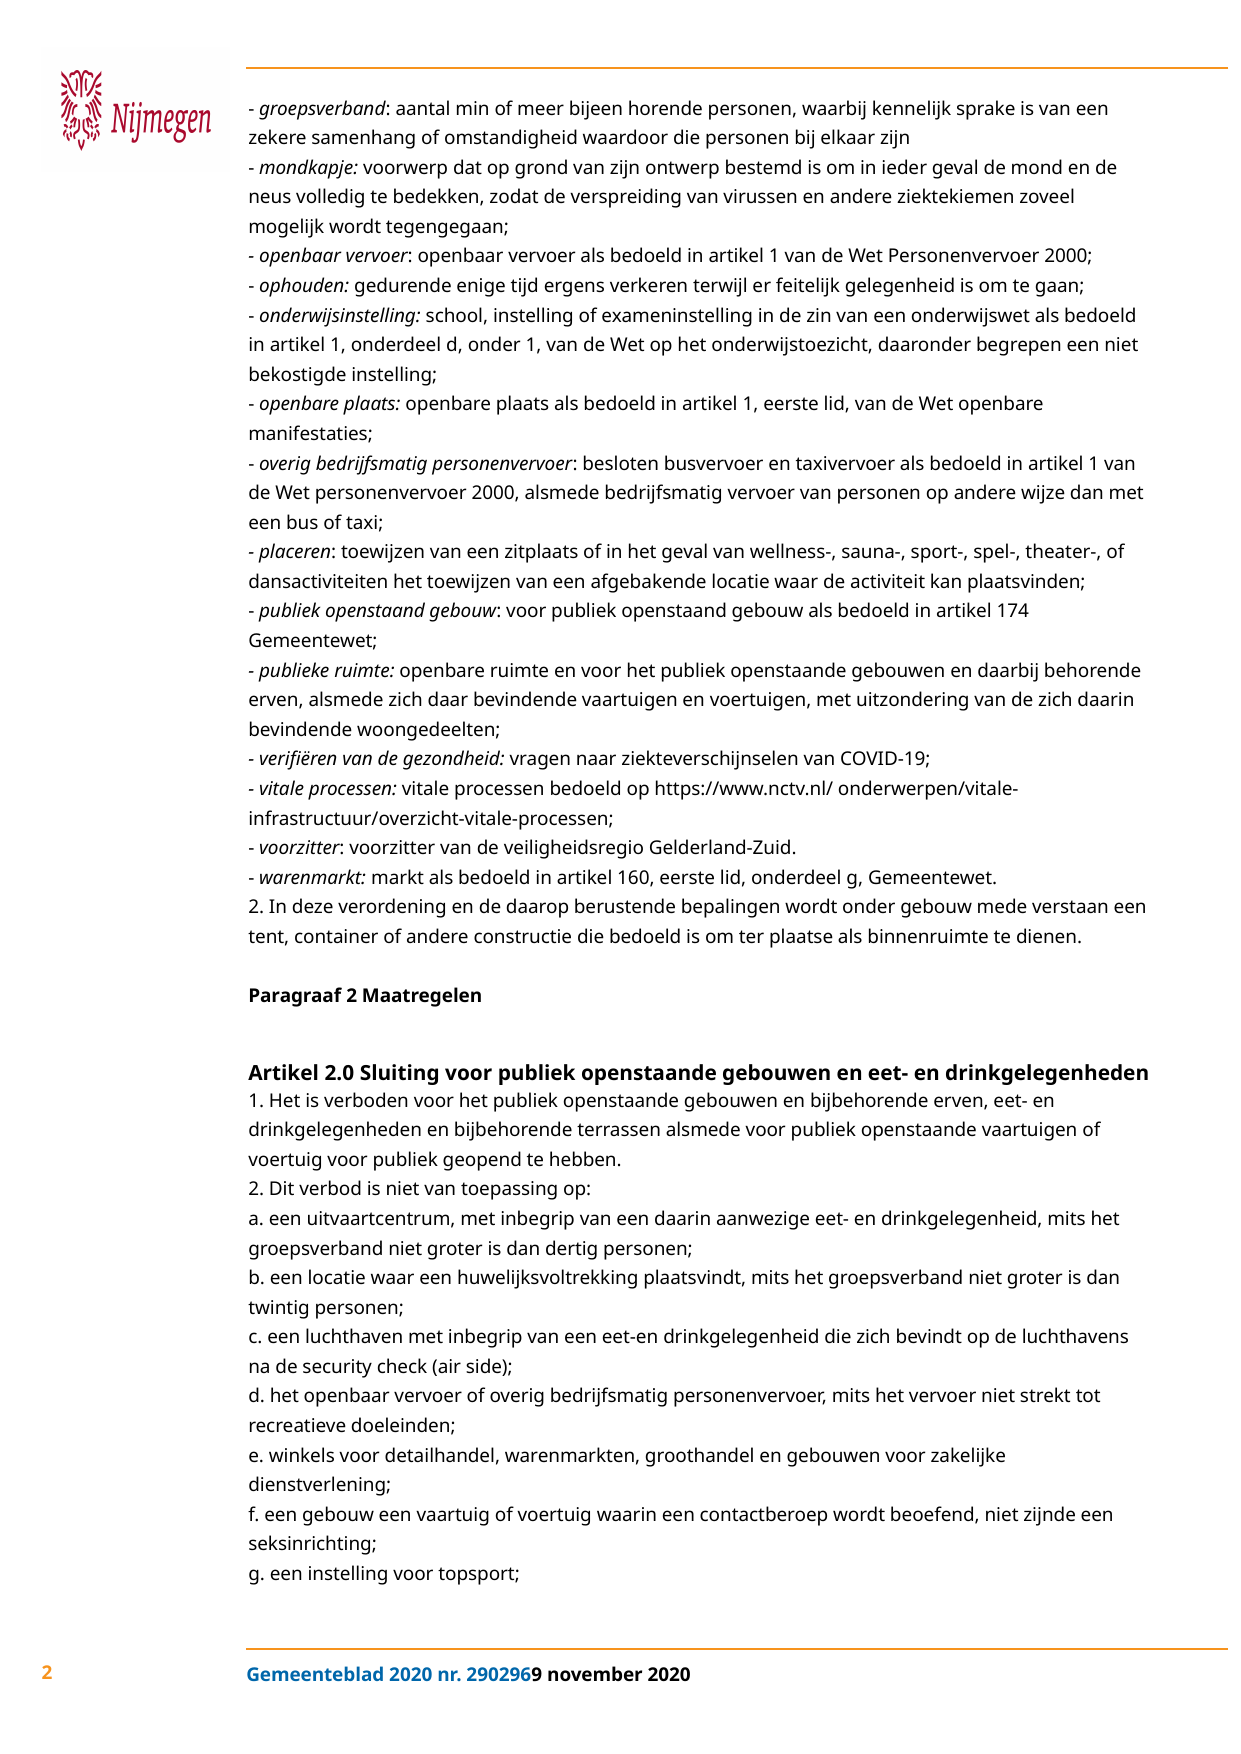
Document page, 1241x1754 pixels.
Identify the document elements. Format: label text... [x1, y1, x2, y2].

text - verifiëren van de gezondheid: vragen naar ziekteverschijnselen van COVID-19; [248, 746, 1152, 771]
text d. het openbaar vervoer of overig bedrijfsmatig personenvervoer, mits het vervoer niet strekt tot recreatieve doeleinden; [248, 1383, 1152, 1438]
text - publieke ruimte: openbare ruimte en voor het publiek openstaande gebouwen en daarbij behorende erven, alsmede zich daar bevindende vaartuigen en voertuigen, met uitzondering van de zich daarin bevindende woongedeelten; [248, 657, 1152, 742]
text f. een gebouw een vaartuig of voertuig waarin een contactberoep wordt beoefend, niet zijnde een seksinrichting; [248, 1501, 1152, 1556]
text b. een locatie waar een huwelijksvoltrekking plaatsvindt, mits het groepsverband niet groter is dan twintig personen; [248, 1264, 1152, 1320]
text - voorzitter: voorzitter van de veiligheidsregio Gelderland-Zuid. [248, 834, 1152, 860]
text Paragraaf 2 Maatregelen [248, 982, 1152, 1008]
text 2. In deze verordening en de daarop berustende bepalingen wordt onder gebouw mede verstaan een tent, container of andere constructie die bedoeld is om ter plaatse als binnenruimte te dienen. [248, 893, 1152, 949]
text - groepsverband: aantal min of meer bijeen horende personen, waarbij kennelijk sprake is van een zekere samenhang of omstandigheid waardoor die personen bij elkaar zijn [248, 95, 1152, 150]
text c. een luchthaven met inbegrip van een eet-en drinkgelegenheid die zich bevindt op de luchthavens na de security check (air side); [248, 1323, 1152, 1379]
text 1. Het is verboden voor het publiek openstaande gebouwen en bijbehorende erven, eet- en drinkgelegenheden en bijbehorende terrassen alsmede voor publiek openstaande vaartuigen of voertuig voor publiek geopend te hebben. [248, 1087, 1152, 1172]
text 2. Dit verbod is niet van toepassing op: [248, 1176, 1152, 1201]
text - vitale processen: vitale processen bedoeld op https://www.nctv.nl/ onderwerpen/vitale- infrastructuur/overzicht-vitale-processen; [248, 775, 1152, 831]
text - mondkapje: voorwerp dat op grond van zijn ontwerp bestemd is om in ieder geval de mond en de neus volledig te bedekken, zodat de verspreiding van virussen en andere ziektekiemen zoveel mogelijk wordt tegengegaan; [248, 154, 1152, 239]
text - openbaar vervoer: openbaar vervoer als bedoeld in artikel 1 van de Wet Personenvervoer 2000; [248, 243, 1152, 268]
text - placeren: toewijzen van een zitplaats of in het geval van wellness-, sauna-, sport-, spel-, theater-, of dansactiviteiten het toewijzen van een afgebakende locatie waar de activiteit kan plaatsvinden; [248, 538, 1152, 594]
text - warenmarkt: markt als bedoeld in artikel 160, eerste lid, onderdeel g, Gemeentewet. [248, 864, 1152, 890]
text e. winkels voor detailhandel, warenmarkten, groothandel en gebouwen voor zakelijke dienstverlening; [248, 1442, 1152, 1497]
text Artikel 2.0 Sluiting voor publiek openstaande gebouwen en eet- en drinkgelegenheden [248, 1058, 1152, 1087]
picture [41, 47, 231, 172]
text g. een instelling voor topsport; [248, 1560, 1152, 1586]
text - overig bedrijfsmatig personenvervoer: besloten busvervoer en taxivervoer als bedoeld in artikel 1 van de Wet personenvervoer 2000, alsmede bedrijfsmatig vervoer van personen op andere wijze dan met een bus of taxi; [248, 450, 1152, 535]
text - onderwijsinstelling: school, instelling of exameninstelling in de zin van een onderwijswet als bedoeld in artikel 1, onderdeel d, onder 1, van de Wet op het onderwijstoezicht, daaronder begrepen een niet bekostigde instelling; [248, 302, 1152, 387]
text - openbare plaats: openbare plaats als bedoeld in artikel 1, eerste lid, van de Wet openbare manifestaties; [248, 391, 1152, 446]
text - ophouden: gedurende enige tijd ergens verkeren terwijl er feitelijk gelegenheid is om te gaan; [248, 272, 1152, 298]
text - publiek openstaand gebouw: voor publiek openstaand gebouw als bedoeld in artikel 174 Gemeentewet; [248, 598, 1152, 653]
text a. een uitvaartcentrum, met inbegrip van een daarin aanwezige eet- en drinkgelegenheid, mits het groepsverband niet groter is dan dertig personen; [248, 1205, 1152, 1261]
